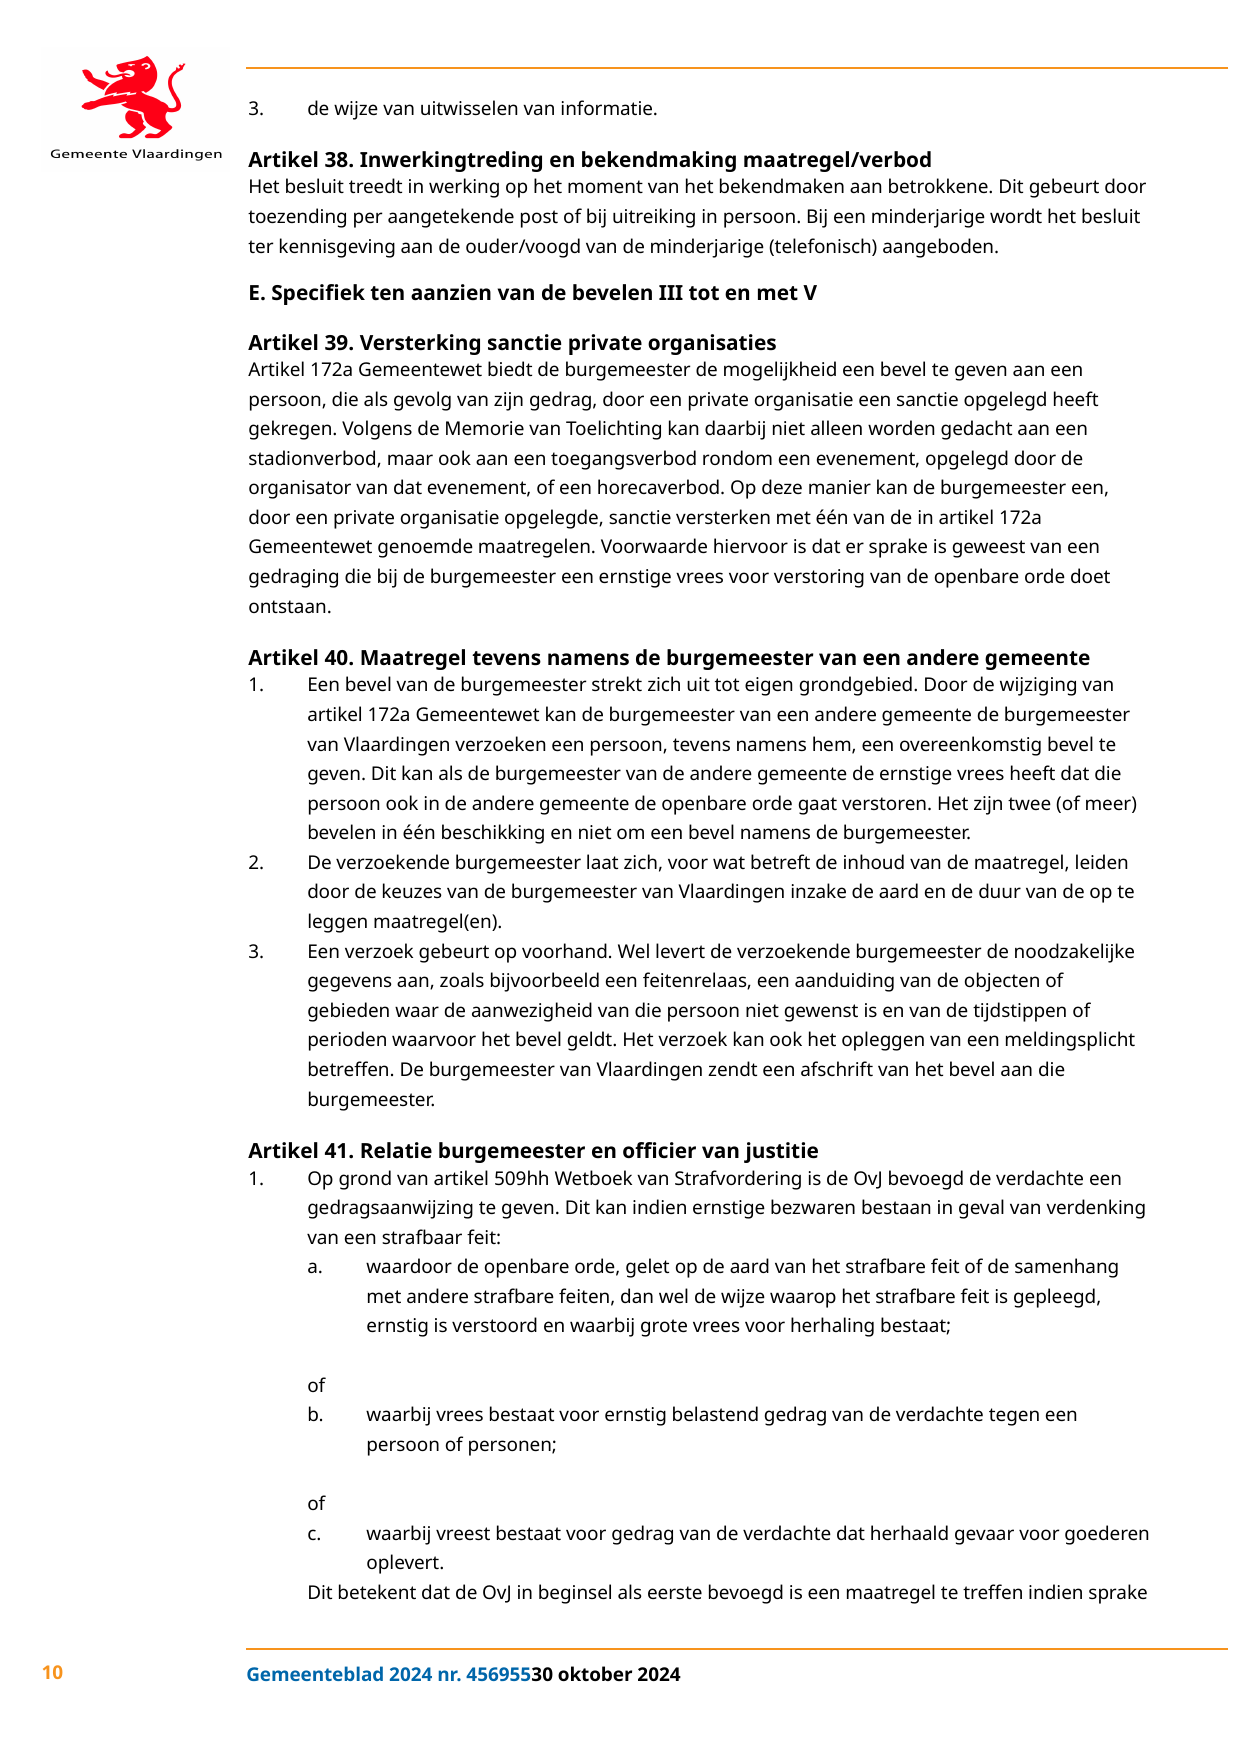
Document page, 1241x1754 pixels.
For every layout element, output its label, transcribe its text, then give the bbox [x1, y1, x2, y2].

list de wijze van uitwisselen van informatie. [248, 95, 1152, 121]
text Artikel 172a Gemeentewet biedt de burgemeester de mogelijkheid een bevel te geven aan een persoon, die als gevolg van zijn gedrag, door een private organisatie een sanctie opgelegd heeft gekregen. Volgens de Memorie van Toelichting kan daarbij niet alleen worden gedacht aan een stadionverbod, maar ook aan een toegangsverbod rondom een evenement, opgelegd door de organisator van dat evenement, of een horecaverbod. Op deze manier kan de burgemeester een, door een private organisatie opgelegde, sanctie versterken met één van de in artikel 172a Gemeentewet genoemde maatregelen. Voorwaarde hiervoor is dat er sprake is geweest van een gedraging die bij de burgemeester een ernstige vrees voor verstoring van de openbare orde doet ontstaan. [248, 356, 1152, 618]
text E. Specifiek ten aanzien van de bevelen III tot en met V [248, 278, 1152, 307]
list Op grond van artikel 509hh Wetboek van Strafvordering is de OvJ bevoegd de verdachte een gedragsaanwijzing te geven. Dit kan indien ernstige bezwaren bestaan in geval van verdenking van een strafbaar feit: [248, 1165, 1152, 1249]
list waardoor de openbare orde, gelet op de aard van het strafbare feit of de samenhang met andere strafbare feiten, dan wel de wijze waarop het strafbare feit is gepleegd, ernstig is verstoord en waarbij grote vrees voor herhaling bestaat; [307, 1253, 1152, 1338]
text Het besluit treedt in werking op het moment van het bekendmaken aan betrokkene. Dit gebeurt door toezending per aangetekende post of bij uitreiking in persoon. Bij een minderjarige wordt het besluit ter kennisgeving aan de ouder/voogd van de minderjarige (telefonisch) aangeboden. [248, 174, 1152, 258]
list of [248, 1372, 1152, 1397]
list De verzoekende burgemeester laat zich, voor wat betreft de inhoud van de maatregel, leiden door de keuzes van de burgemeester van Vlaardingen inzake de aard en de duur van de op te leggen maatregel(en). [248, 849, 1152, 934]
text Artikel 41. Relatie burgemeester en officier van justitie [248, 1136, 1152, 1165]
list Dit betekent dat de OvJ in beginsel als eerste bevoegd is een maatregel te treffen indien sprake [248, 1579, 1152, 1604]
text Artikel 38. Inwerkingtreding en bekendmaking maatregel/verbod [248, 145, 1152, 174]
text Artikel 40. Maatregel tevens namens de burgemeester van een andere gemeente [248, 643, 1152, 672]
list Een bevel van de burgemeester strekt zich uit tot eigen grondgebied. Door de wijziging van artikel 172a Gemeentewet kan de burgemeester van een andere gemeente de burgemeester van Vlaardingen verzoeken een persoon, tevens namens hem, een overeenkomstig bevel te geven. Dit kan als de burgemeester van de andere gemeente de ernstige vrees heeft dat die persoon ook in de andere gemeente de openbare orde gaat verstoren. Het zijn twee (of meer) bevelen in één beschikking en niet om een bevel namens de burgemeester. [248, 672, 1152, 845]
list Een verzoek gebeurt op voorhand. Wel levert de verzoekende burgemeester de noodzakelijke gegevens aan, zoals bijvoorbeeld een feitenrelaas, een aanduiding van de objecten of gebieden waar de aanwezigheid van die persoon niet gewenst is en van de tijdstippen of perioden waarvoor het bevel geldt. Het verzoek kan ook het opleggen van een meldingsplicht betreffen. De burgemeester van Vlaardingen zendt een afschrift van het bevel aan die burgemeester. [248, 938, 1152, 1112]
list waarbij vreest bestaat voor gedrag van de verdachte dat herhaald gevaar voor goederen oplevert. [307, 1520, 1152, 1575]
picture [41, 47, 231, 172]
list of [248, 1490, 1152, 1516]
list waarbij vrees bestaat voor ernstig belastend gedrag van de verdachte tegen een persoon of personen; [307, 1401, 1152, 1457]
text Artikel 39. Versterking sanctie private organisaties [248, 328, 1152, 356]
